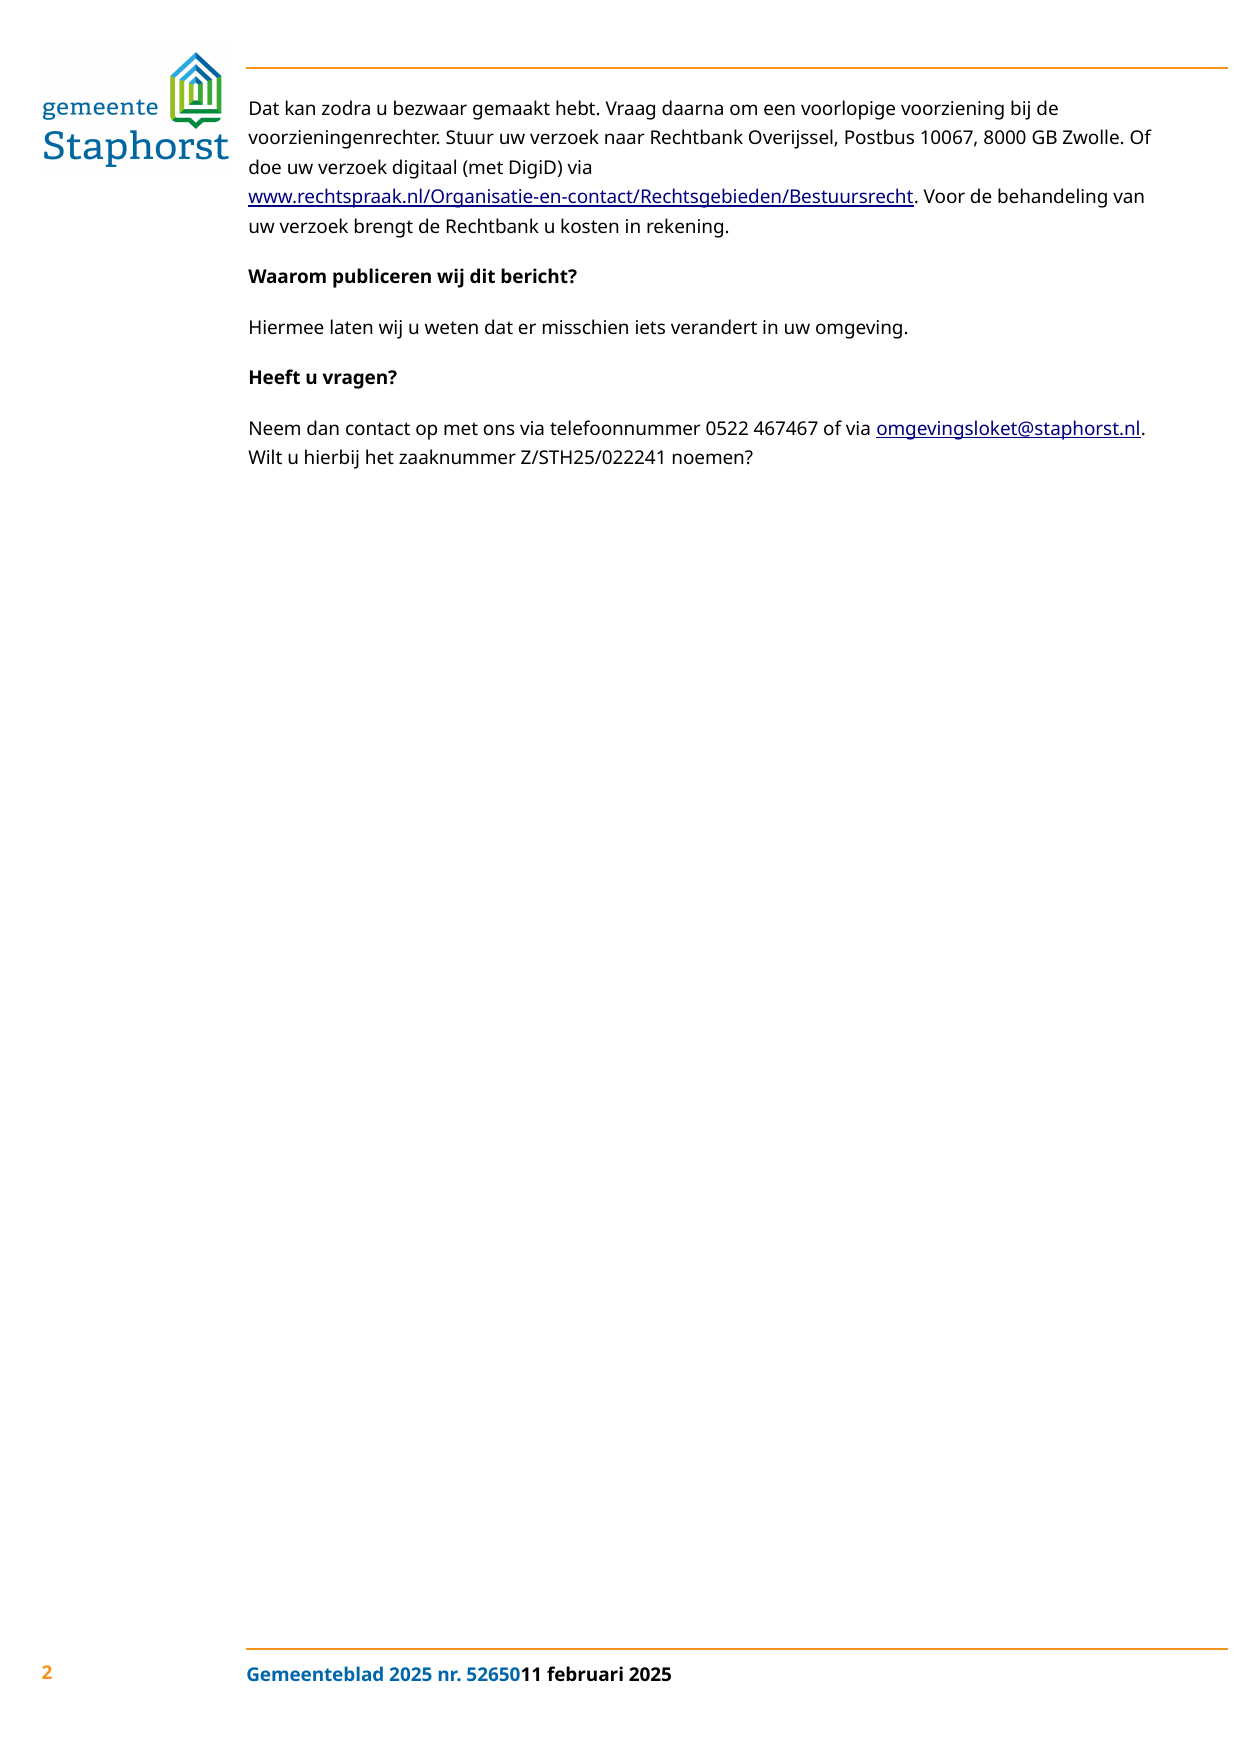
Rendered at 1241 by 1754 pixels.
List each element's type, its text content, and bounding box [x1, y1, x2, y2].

text Neem dan contact op met ons via telefoonnummer 0522 467467 of via omgevingsloket@staphorst.nl. Wilt u hierbij het zaaknummer Z/STH25/022241 noemen? [248, 415, 1152, 470]
text Hiermee laten wij u weten dat er misschien iets verandert in uw omgeving. [248, 314, 1152, 340]
picture [41, 47, 231, 172]
text Heeft u vragen? [248, 364, 1152, 390]
text Dat kan zodra u bezwaar gemaakt hebt. Vraag daarna om een voorlopige voorziening bij de voorzieningenrechter. Stuur uw verzoek naar Rechtbank Overijssel, Postbus 10067, 8000 GB Zwolle. Of doe uw verzoek digitaal (met DigiD) via www.rechtspraak.nl/Organisatie-en-contact/Rechtsgebieden/Bestuursrecht. Voor de behandeling van uw verzoek brengt de Rechtbank u kosten in rekening. [248, 95, 1152, 239]
text Waarom publiceren wij dit bericht? [248, 263, 1152, 289]
